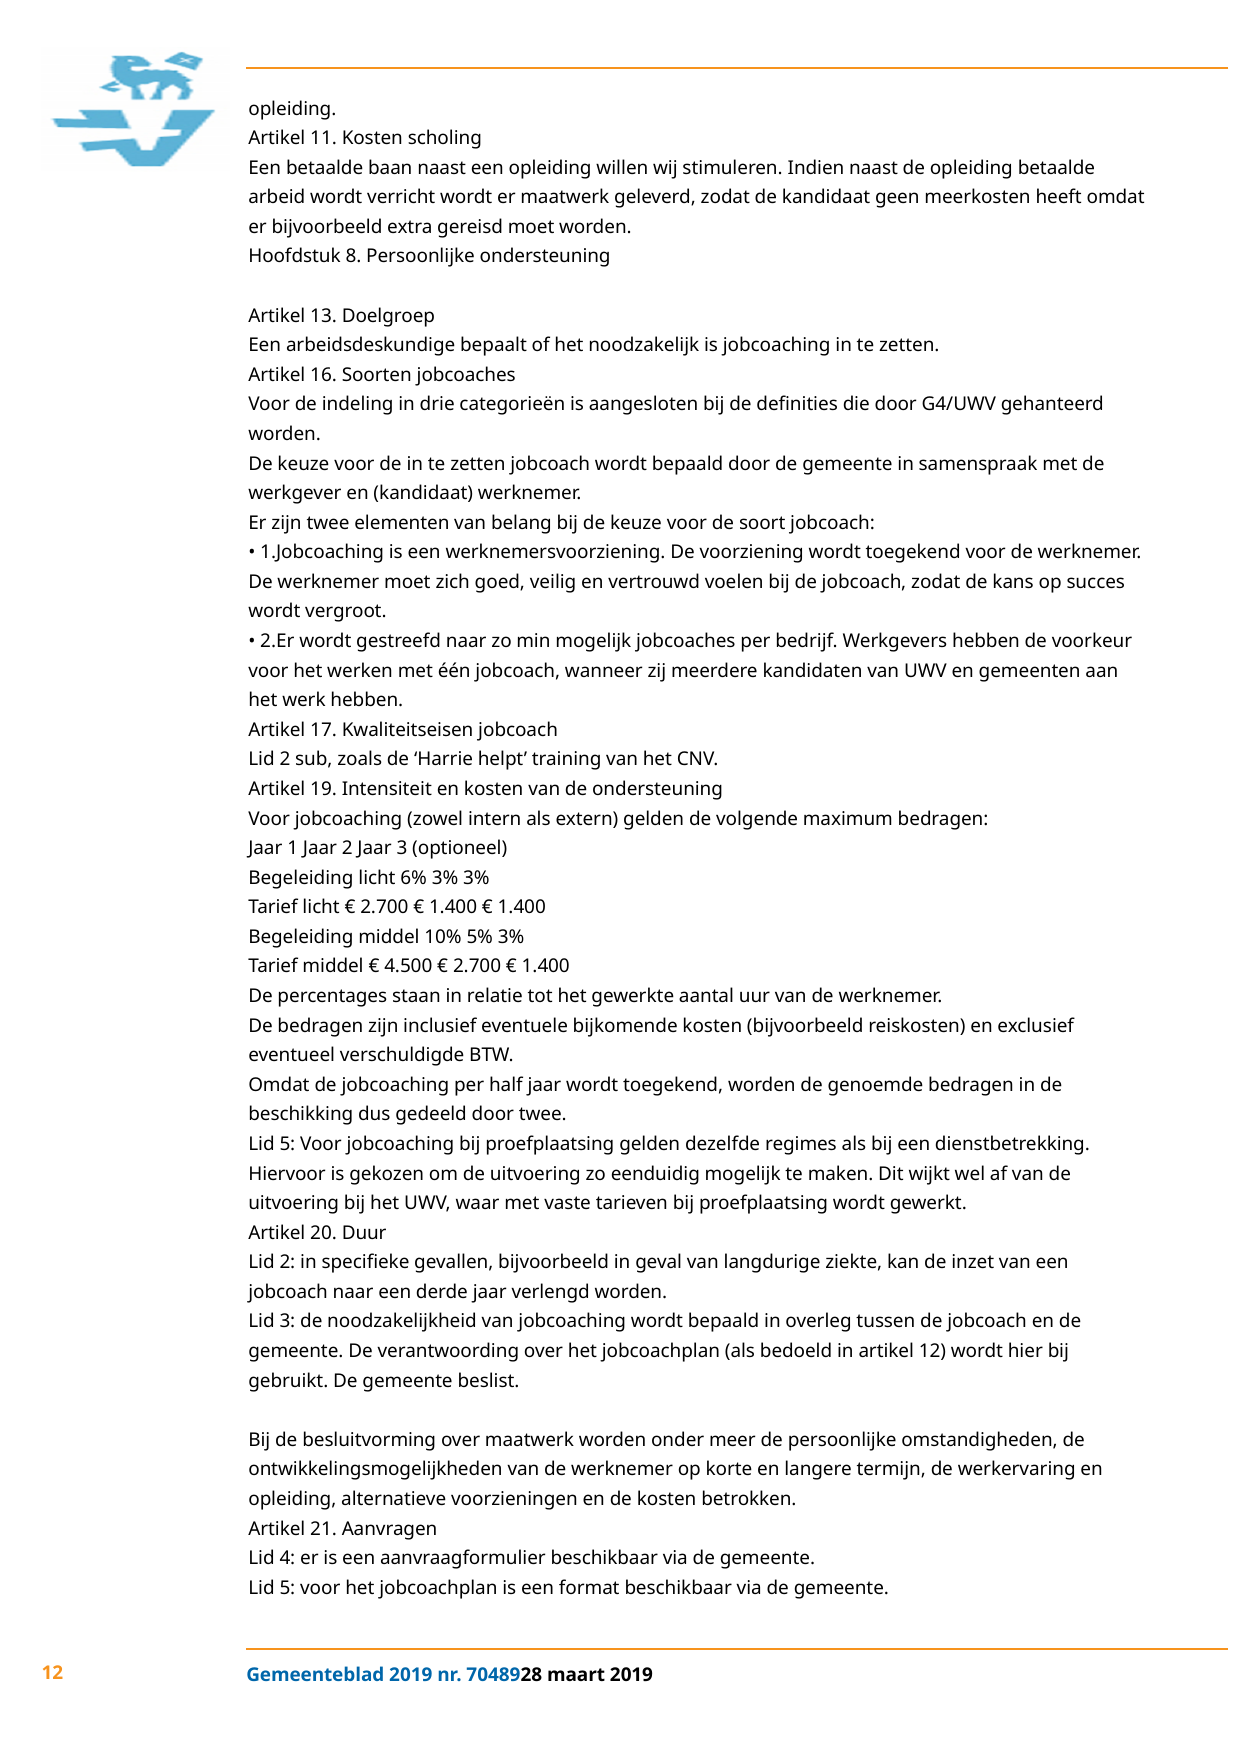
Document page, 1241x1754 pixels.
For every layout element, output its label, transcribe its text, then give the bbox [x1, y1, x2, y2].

text De keuze voor de in te zetten jobcoach wordt bepaald door de gemeente in samenspraak met de werkgever en (kandidaat) werknemer. [248, 450, 1152, 505]
text De bedragen zijn inclusief eventuele bijkomende kosten (bijvoorbeeld reiskosten) en exclusief eventueel verschuldigde BTW. [248, 1012, 1152, 1067]
text Artikel 21. Aanvragen [248, 1515, 1152, 1541]
text Er zijn twee elementen van belang bij de keuze voor de soort jobcoach: [248, 509, 1152, 535]
text Voor jobcoaching (zowel intern als extern) gelden de volgende maximum bedragen: [248, 805, 1152, 831]
text Artikel 11. Kosten scholing [248, 124, 1152, 150]
text opleiding. [248, 95, 1152, 121]
text Voor de indeling in drie categorieën is aangesloten bij de definities die door G4/UWV gehanteerd worden. [248, 391, 1152, 446]
text Lid 4: er is een aanvraagformulier beschikbaar via de gemeente. [248, 1544, 1152, 1570]
picture [41, 47, 231, 172]
text Lid 2 sub, zoals de ‘Harrie helpt’ training van het CNV. [248, 746, 1152, 771]
text Hoofdstuk 8. Persoonlijke ondersteuning [248, 243, 1152, 268]
text • 1.Jobcoaching is een werknemersvoorziening. De voorziening wordt toegekend voor de werknemer. De werknemer moet zich goed, veilig en vertrouwd voelen bij de jobcoach, zodat de kans op succes wordt vergroot. [248, 538, 1152, 623]
text Artikel 13. Doelgroep [248, 302, 1152, 328]
text Lid 5: Voor jobcoaching bij proefplaatsing gelden dezelfde regimes als bij een dienstbetrekking. Hiervoor is gekozen om de uitvoering zo eenduidig mogelijk te maken. Dit wijkt wel af van de uitvoering bij het UWV, waar met vaste tarieven bij proefplaatsing wordt gewerkt. [248, 1130, 1152, 1215]
text Tarief middel € 4.500 € 2.700 € 1.400 [248, 953, 1152, 978]
text Omdat de jobcoaching per half jaar wordt toegekend, worden de genoemde bedragen in de beschikking dus gedeeld door twee. [248, 1071, 1152, 1126]
text Een arbeidsdeskundige bepaalt of het noodzakelijk is jobcoaching in te zetten. [248, 331, 1152, 357]
text De percentages staan in relatie tot het gewerkte aantal uur van de werknemer. [248, 982, 1152, 1008]
text Artikel 17. Kwaliteitseisen jobcoach [248, 716, 1152, 742]
text Lid 2: in specifieke gevallen, bijvoorbeeld in geval van langdurige ziekte, kan de inzet van een jobcoach naar een derde jaar verlengd worden. [248, 1248, 1152, 1304]
text Begeleiding licht 6% 3% 3% [248, 864, 1152, 890]
text Een betaalde baan naast een opleiding willen wij stimuleren. Indien naast de opleiding betaalde arbeid wordt verricht wordt er maatwerk geleverd, zodat de kandidaat geen meerkosten heeft omdat er bijvoorbeeld extra gereisd moet worden. [248, 154, 1152, 239]
text Artikel 16. Soorten jobcoaches [248, 361, 1152, 387]
text Tarief licht € 2.700 € 1.400 € 1.400 [248, 893, 1152, 919]
text Jaar 1 Jaar 2 Jaar 3 (optioneel) [248, 834, 1152, 860]
text Artikel 20. Duur [248, 1219, 1152, 1245]
text • 2.Er wordt gestreefd naar zo min mogelijk jobcoaches per bedrijf. Werkgevers hebben de voorkeur voor het werken met één jobcoach, wanneer zij meerdere kandidaten van UWV en gemeenten aan het werk hebben. [248, 627, 1152, 712]
text Begeleiding middel 10% 5% 3% [248, 923, 1152, 949]
text Artikel 19. Intensiteit en kosten van de ondersteuning [248, 775, 1152, 801]
text Lid 3: de noodzakelijkheid van jobcoaching wordt bepaald in overleg tussen de jobcoach en de gemeente. De verantwoording over het jobcoachplan (als bedoeld in artikel 12) wordt hier bij gebruikt. De gemeente beslist. [248, 1308, 1152, 1393]
text Lid 5: voor het jobcoachplan is een format beschikbaar via de gemeente. [248, 1574, 1152, 1600]
text Bij de besluitvorming over maatwerk worden onder meer de persoonlijke omstandigheden, de ontwikkelingsmogelijkheden van de werknemer op korte en langere termijn, de werkervaring en opleiding, alternatieve voorzieningen en de kosten betrokken. [248, 1426, 1152, 1511]
